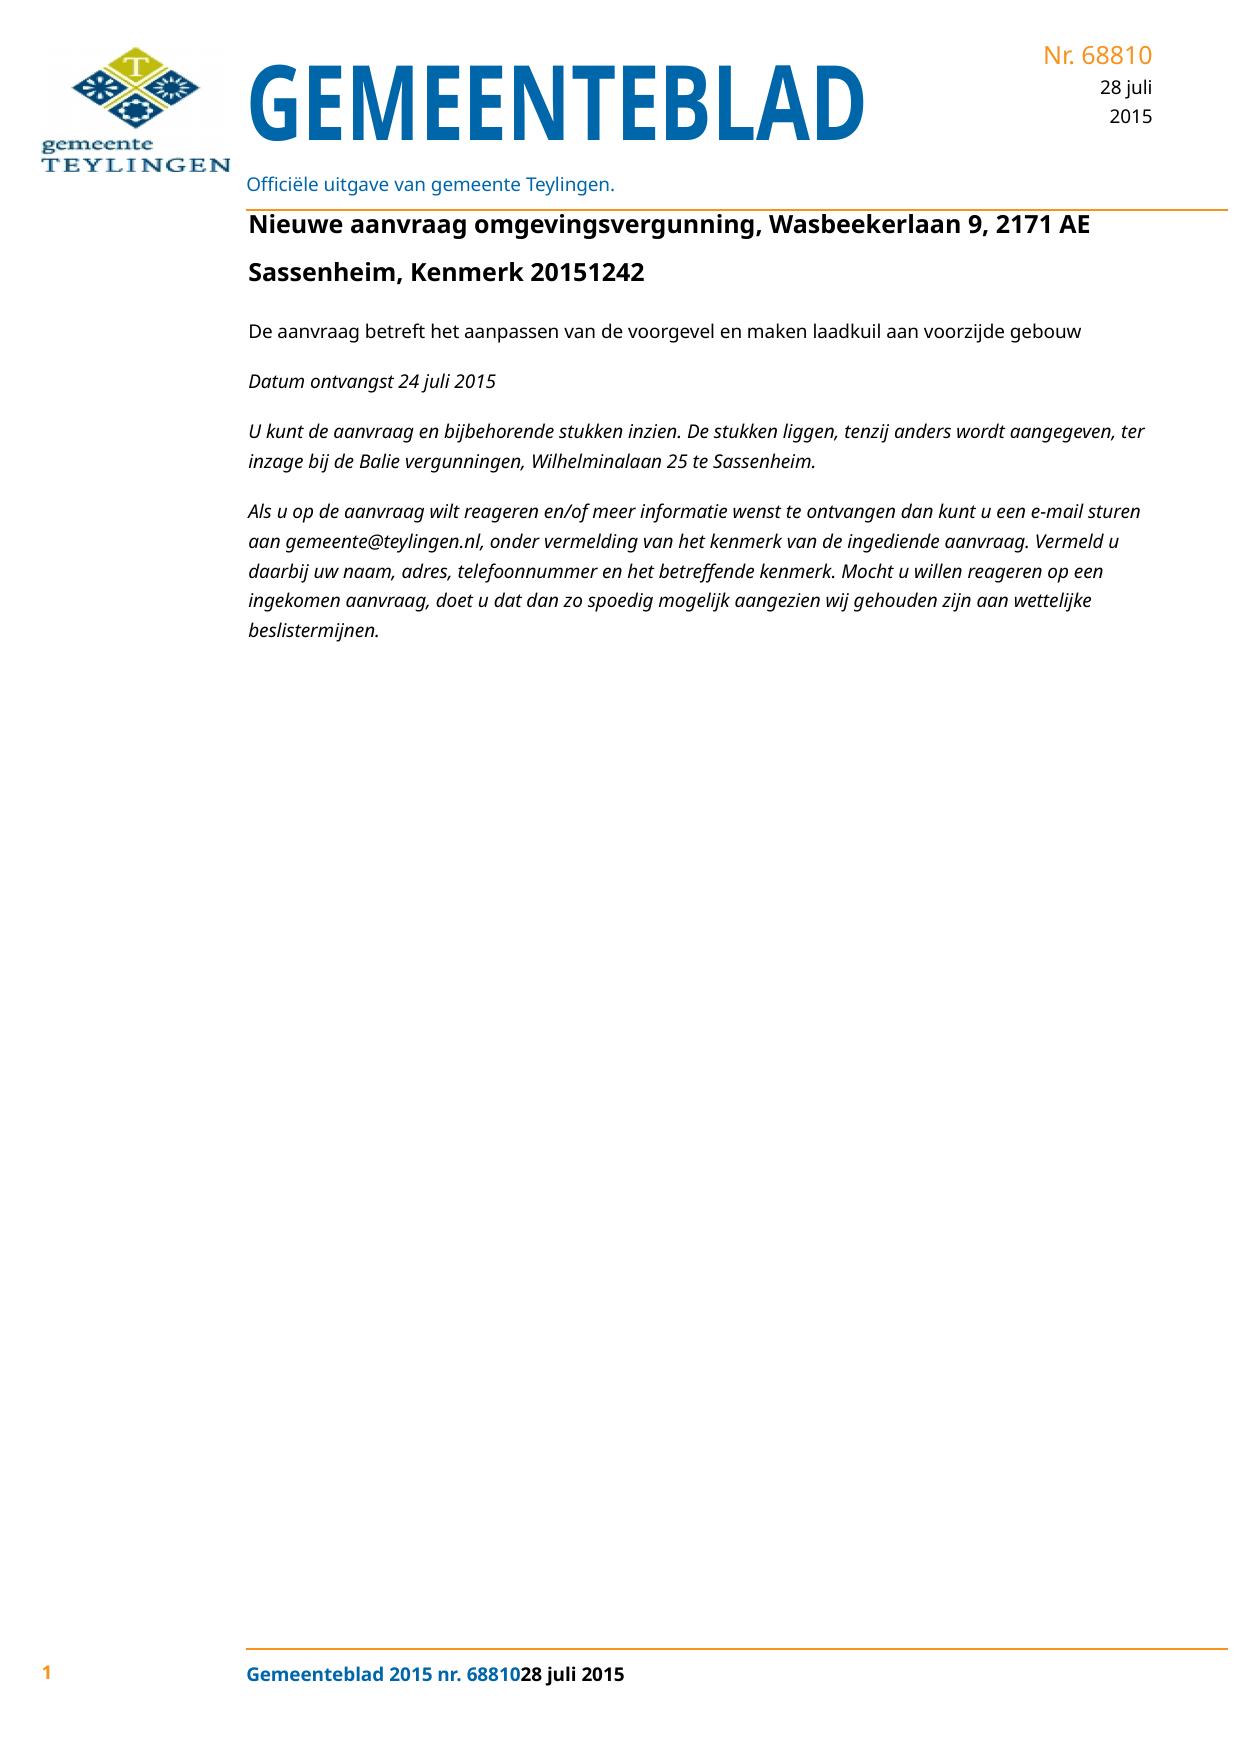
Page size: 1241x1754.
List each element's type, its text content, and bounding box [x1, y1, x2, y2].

text U kunt de aanvraag en bijbehorende stukken inzien. De stukken liggen, tenzij anders wordt aangegeven, ter inzage bij de Balie vergunningen, Wilhelminalaan 25 te Sassenheim. [248, 419, 1152, 474]
picture [41, 47, 231, 172]
text Nieuwe aanvraag omgevingsvergunning, Wasbeekerlaan 9, 2171 AE Sassenheim, Kenmerk 20151242 [248, 211, 1152, 288]
text Als u op de aanvraag wilt reageren en/of meer informatie wenst te ontvangen dan kunt u een e-mail sturen aan gemeente@teylingen.nl, onder vermelding van het kenmerk van de ingediende aanvraag. Vermeld u daarbij uw naam, adres, telefoonnummer en het betreffende kenmerk. Mocht u willen reageren op een ingekomen aanvraag, doet u dat dan zo spoedig mogelijk aangezien wij gehouden zijn aan wettelijke beslistermijnen. [248, 499, 1152, 643]
text De aanvraag betreft het aanpassen van de voorgevel en maken laadkuil aan voorzijde gebouw [248, 318, 1152, 344]
text Datum ontvangst 24 juli 2015 [248, 368, 1152, 394]
